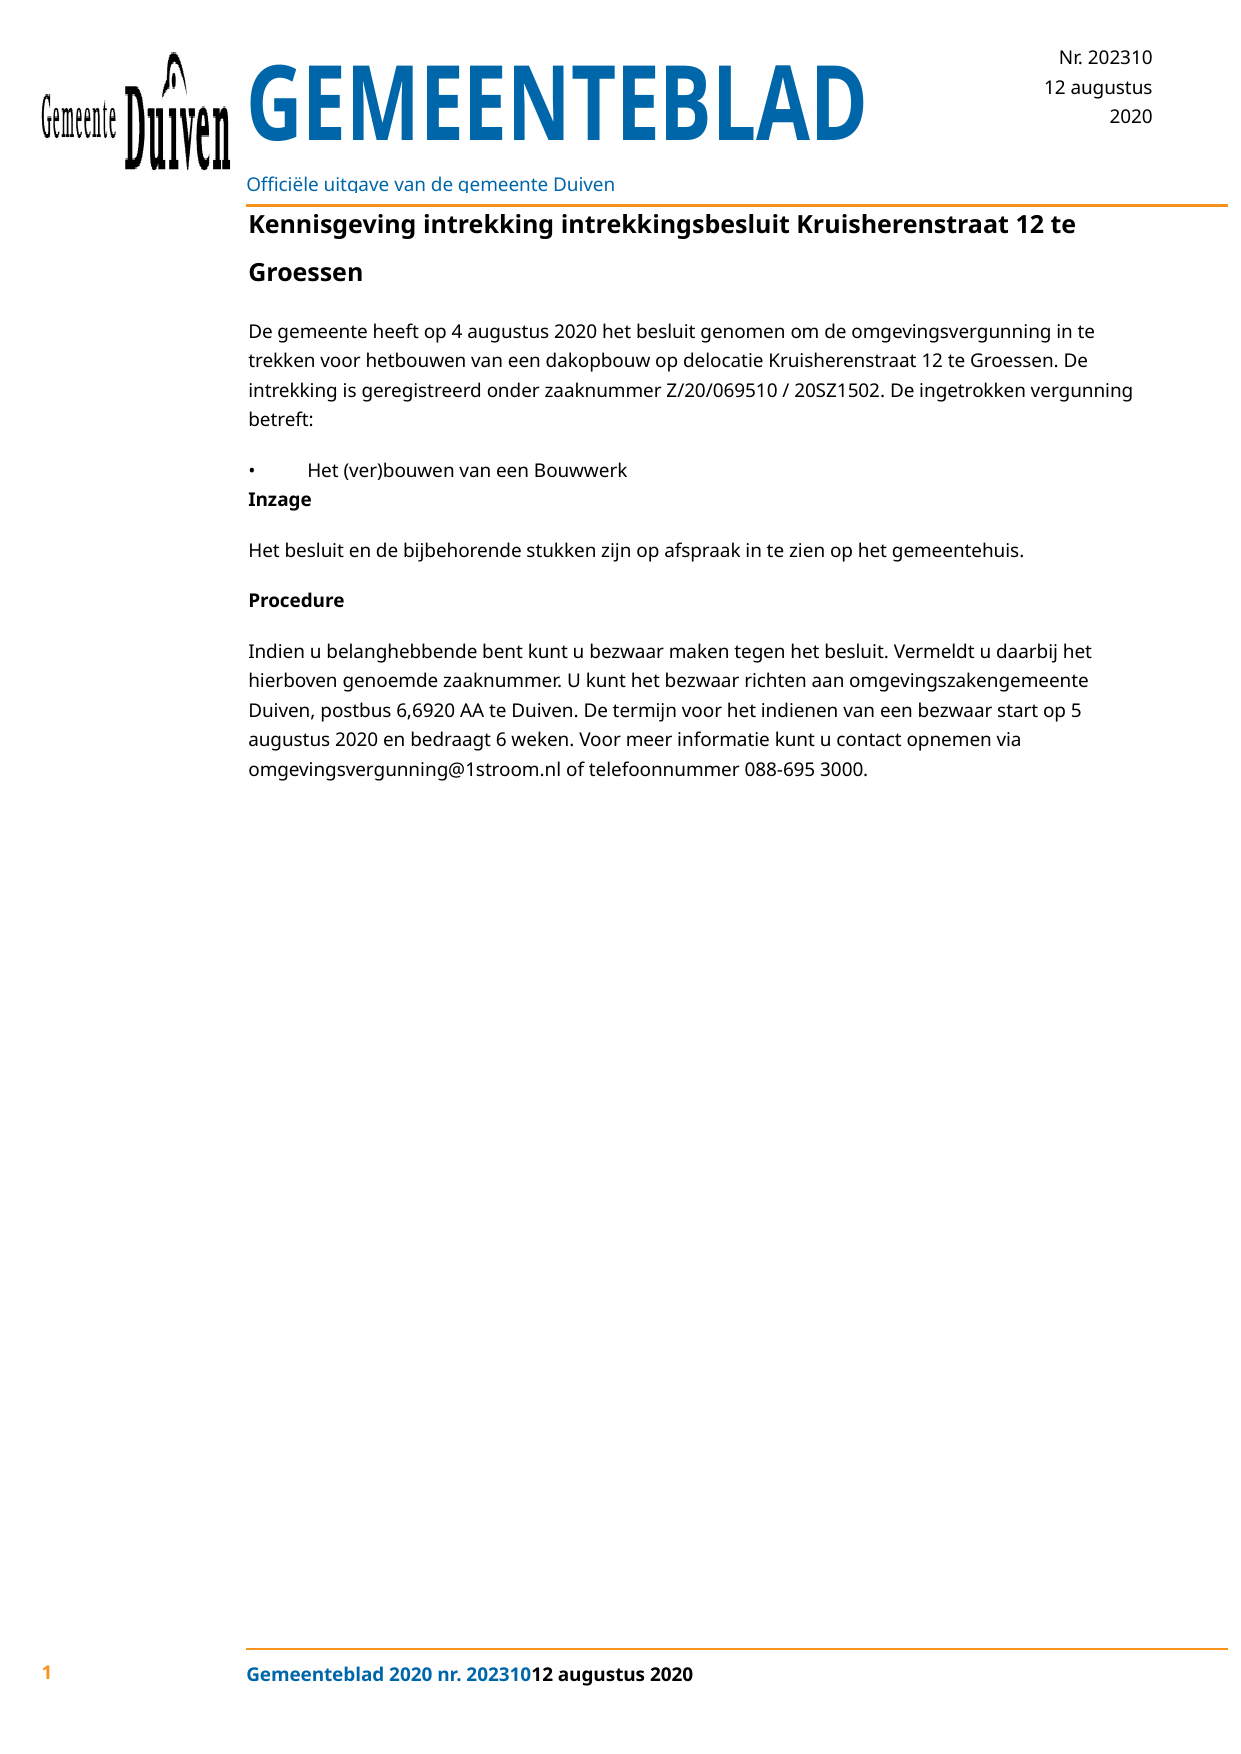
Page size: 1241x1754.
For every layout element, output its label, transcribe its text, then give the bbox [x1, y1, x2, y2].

text Inzage [248, 487, 1152, 512]
text Procedure [248, 587, 1152, 613]
text Kennisgeving intrekking intrekkingsbesluit Kruisherenstraat 12 te Groessen [248, 207, 1152, 288]
text De gemeente heeft op 4 augustus 2020 het besluit genomen om de omgevingsvergunning in te trekken voor hetbouwen van een dakopbouw op delocatie Kruisherenstraat 12 te Groessen. De intrekking is geregistreerd onder zaaknummer Z/20/069510 / 20SZ1502. De ingetrokken vergunning betreft: [248, 318, 1152, 432]
text Het besluit en de bijbehorende stukken zijn op afspraak in te zien op het gemeentehuis. [248, 537, 1152, 563]
picture [41, 47, 231, 172]
list Het (ver)bouwen van een Bouwwerk [248, 457, 1152, 483]
text Indien u belanghebbende bent kunt u bezwaar maken tegen het besluit. Vermeldt u daarbij het hierboven genoemde zaaknummer. U kunt het bezwaar richten aan omgevingszakengemeente Duiven, postbus 6,6920 AA te Duiven. De termijn voor het indienen van een bezwaar start op 5 augustus 2020 en bedraagt 6 weken. Voor meer informatie kunt u contact opnemen via omgevingsvergunning@1stroom.nl of telefoonnummer 088-695 3000. [248, 638, 1152, 782]
